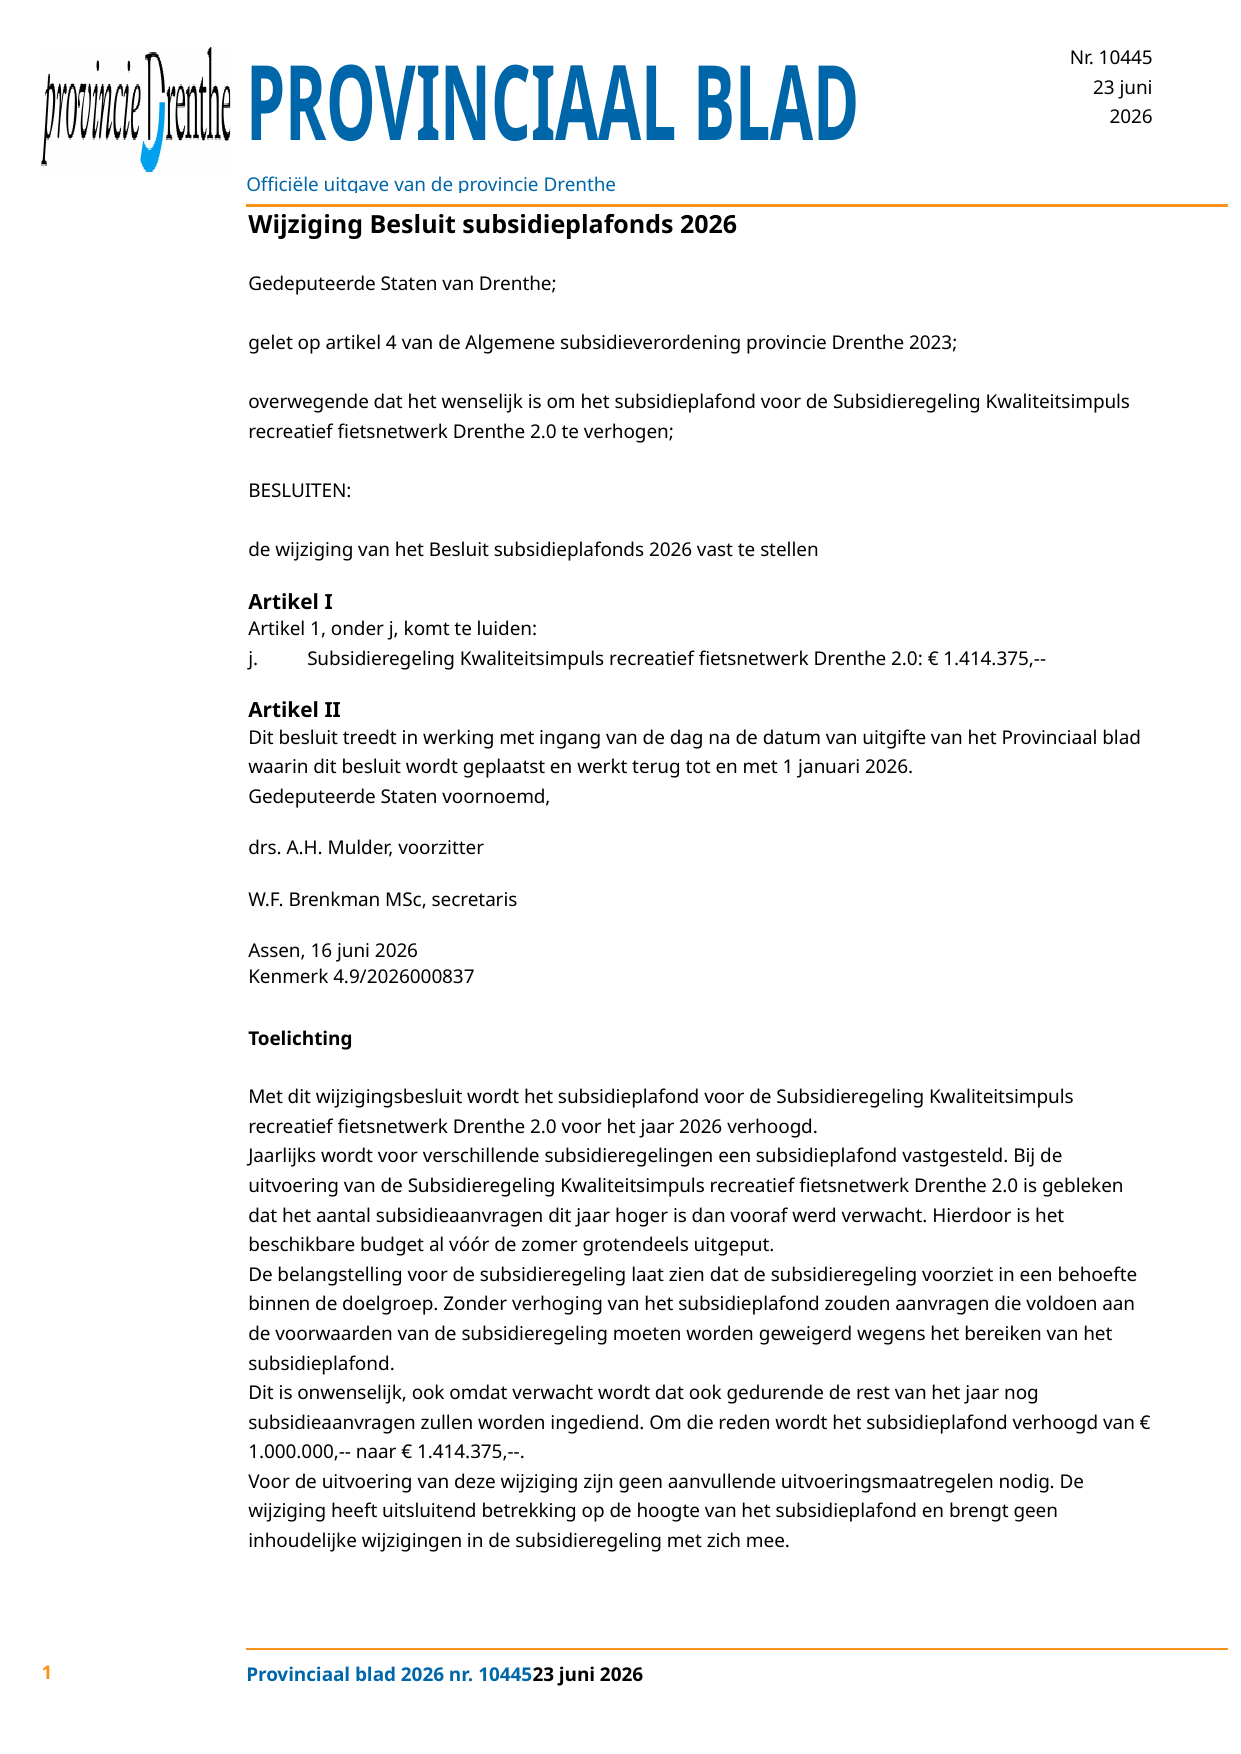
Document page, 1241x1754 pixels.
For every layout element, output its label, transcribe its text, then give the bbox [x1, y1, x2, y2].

text Artikel 1, onder j, komt te luiden: [248, 615, 1152, 641]
text W.F. Brenkman MSc, secretaris [248, 886, 1152, 912]
text drs. A.H. Mulder, voorzitter [248, 834, 1152, 860]
text overwegende dat het wenselijk is om het subsidieplafond voor de Subsidieregeling Kwaliteitsimpuls recreatief fietsnetwerk Drenthe 2.0 te verhogen; [248, 389, 1152, 444]
text Voor de uitvoering van deze wijziging zijn geen aanvullende uitvoeringsmaatregelen nodig. De wijziging heeft uitsluitend betrekking op de hoogte van het subsidieplafond en brengt geen inhoudelijke wijzigingen in de subsidieregeling met zich mee. [248, 1468, 1152, 1553]
text Dit is onwenselijk, ook omdat verwacht wordt dat ook gedurende de rest van het jaar nog subsidieaanvragen zullen worden ingediend. Om die reden wordt het subsidieplafond verhoogd van € 1.000.000,-- naar € 1.414.375,--. [248, 1379, 1152, 1464]
text Gedeputeerde Staten voornoemd, [248, 783, 1152, 809]
list Subsidieregeling Kwaliteitsimpuls recreatief fietsnetwerk Drenthe 2.0: € 1.414.375,-- [248, 645, 1152, 671]
text Artikel II [248, 695, 1152, 724]
text Jaarlijks wordt voor verschillende subsidieregelingen een subsidieplafond vastgesteld. Bij de uitvoering van de Subsidieregeling Kwaliteitsimpuls recreatief fietsnetwerk Drenthe 2.0 is gebleken dat het aantal subsidieaanvragen dit jaar hoger is dan vooraf werd verwacht. Hierdoor is het beschikbare budget al vóór de zomer grotendeels uitgeput. [248, 1143, 1152, 1257]
text Dit besluit treedt in werking met ingang van de dag na de datum van uitgifte van het Provinciaal blad waarin dit besluit wordt geplaatst en werkt terug tot en met 1 januari 2026. [248, 724, 1152, 779]
text Toelichting [248, 1014, 1152, 1054]
text Gedeputeerde Staten van Drenthe; [248, 270, 1152, 296]
text de wijziging van het Besluit subsidieplafonds 2026 vast te stellen [248, 537, 1152, 562]
text Kenmerk 4.9/2026000837 [248, 963, 1152, 989]
text Assen, 16 juni 2026 [248, 937, 1152, 963]
text Wijziging Besluit subsidieplafonds 2026 [248, 207, 1152, 241]
text De belangstelling voor de subsidieregeling laat zien dat de subsidieregeling voorziet in een behoefte binnen de doelgroep. Zonder verhoging van het subsidieplafond zouden aanvragen die voldoen aan de voorwaarden van de subsidieregeling moeten worden geweigerd wegens het bereiken van het subsidieplafond. [248, 1261, 1152, 1375]
text Met dit wijzigingsbesluit wordt het subsidieplafond voor de Subsidieregeling Kwaliteitsimpuls recreatief fietsnetwerk Drenthe 2.0 voor het jaar 2026 verhoogd. [248, 1083, 1152, 1139]
picture [41, 47, 231, 172]
text Artikel I [248, 587, 1152, 615]
text gelet op artikel 4 van de Algemene subsidieverordening provincie Drenthe 2023; [248, 329, 1152, 355]
text BESLUITEN: [248, 477, 1152, 503]
